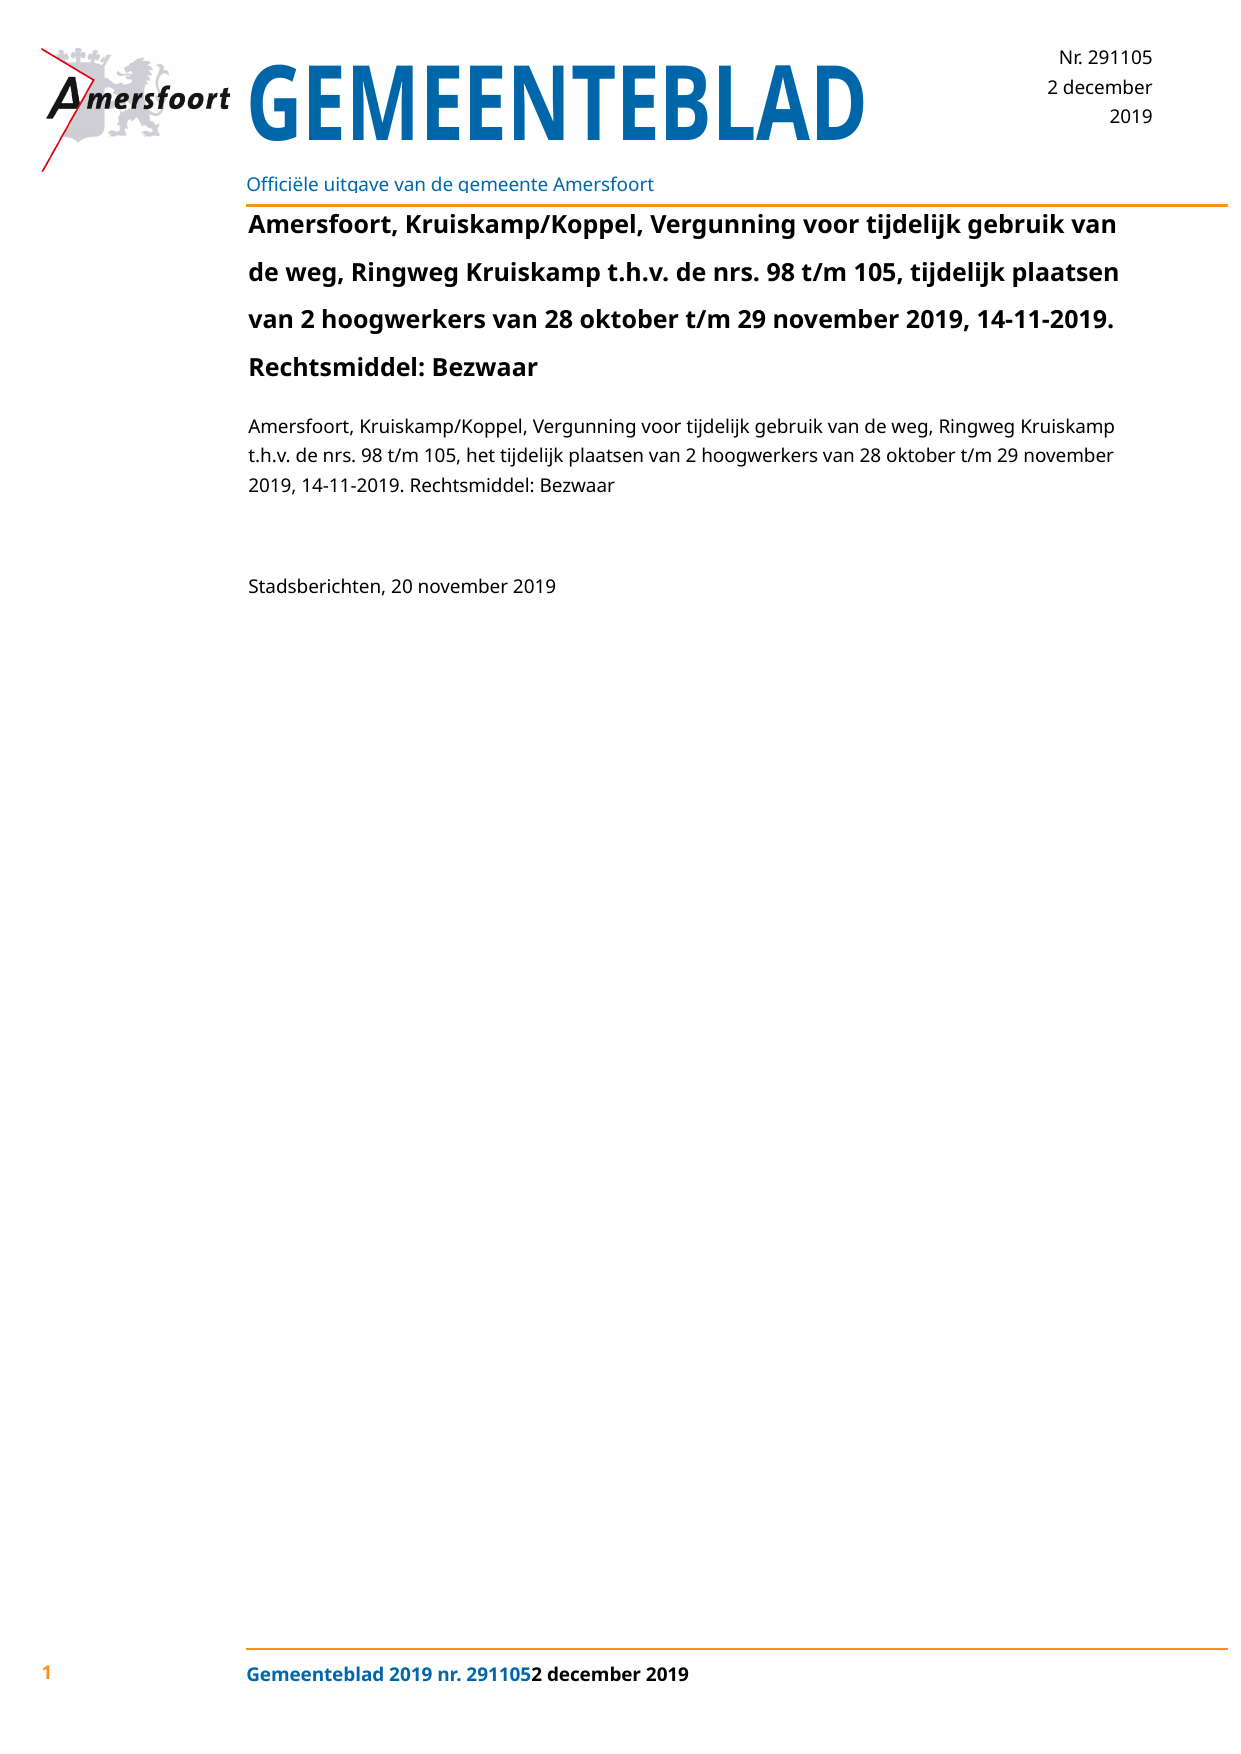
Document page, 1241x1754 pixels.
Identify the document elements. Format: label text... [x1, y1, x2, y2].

text Stadsberichten, 20 november 2019 [248, 573, 1152, 599]
text Amersfoort, Kruiskamp/Koppel, Vergunning voor tijdelijk gebruik van de weg, Ringweg Kruiskamp t.h.v. de nrs. 98 t/m 105, tijdelijk plaatsen van 2 hoogwerkers van 28 oktober t/m 29 november 2019, 14-11-2019. Rechtsmiddel: Bezwaar [248, 207, 1152, 384]
picture [41, 47, 231, 172]
text Amersfoort, Kruiskamp/Koppel, Vergunning voor tijdelijk gebruik van de weg, Ringweg Kruiskamp t.h.v. de nrs. 98 t/m 105, het tijdelijk plaatsen van 2 hoogwerkers van 28 oktober t/m 29 november 2019, 14-11-2019. Rechtsmiddel: Bezwaar [248, 413, 1152, 498]
